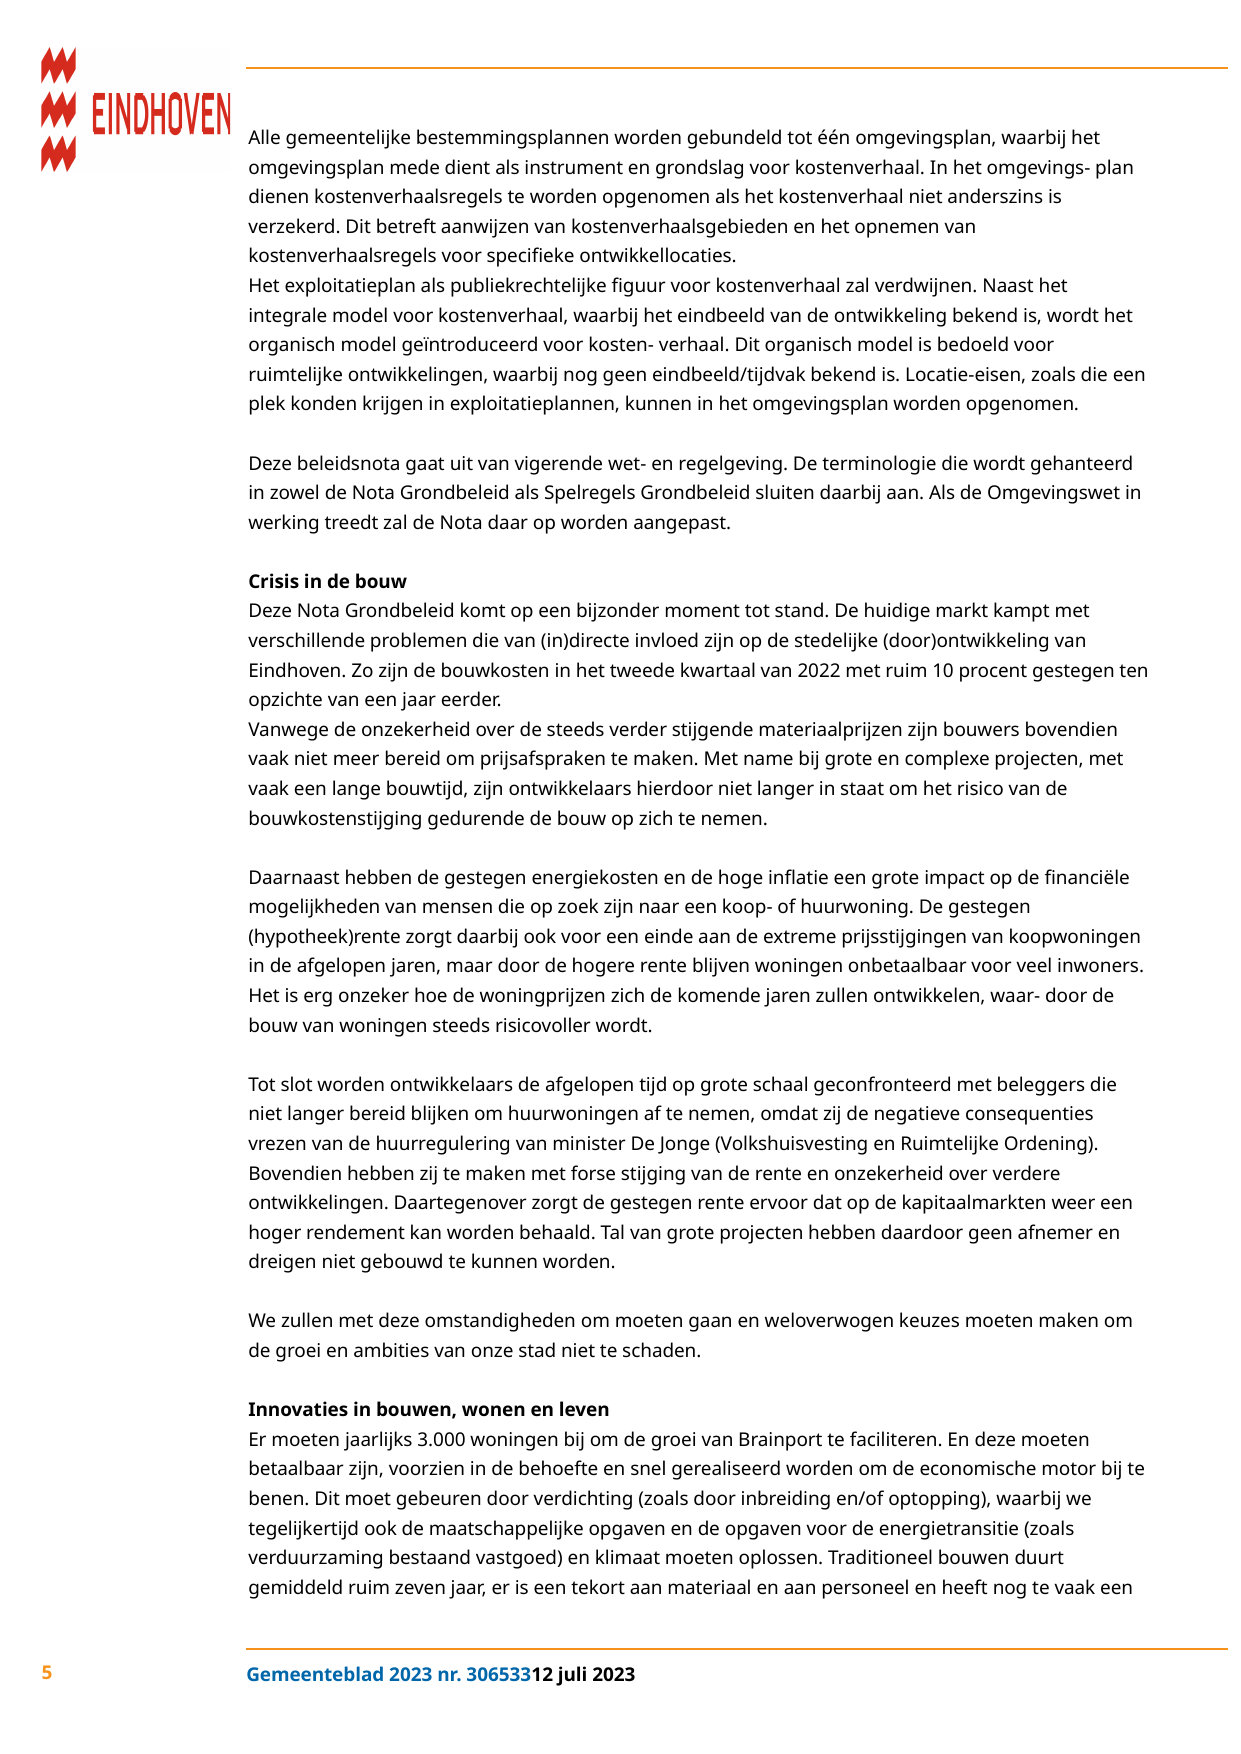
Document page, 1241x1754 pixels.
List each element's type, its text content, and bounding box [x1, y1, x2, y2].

text We zullen met deze omstandigheden om moeten gaan en weloverwogen keuzes moeten maken om de groei en ambities van onze stad niet te schaden. [248, 1308, 1152, 1363]
text Daarnaast hebben de gestegen energiekosten en de hoge inflatie een grote impact op de financiële mogelijkheden van mensen die op zoek zijn naar een koop- of huurwoning. De gestegen (hypotheek)rente zorgt daarbij ook voor een einde aan de extreme prijsstijgingen van koopwoningen in de afgelopen jaren, maar door de hogere rente blijven woningen onbetaalbaar voor veel inwoners. Het is erg onzeker hoe de woningprijzen zich de komende jaren zullen ontwikkelen, waar- door de bouw van woningen steeds risicovoller wordt. [248, 864, 1152, 1038]
text Crisis in de bouw [248, 568, 1152, 594]
text Innovaties in bouwen, wonen en leven [248, 1396, 1152, 1422]
text Vanwege de onzekerheid over de steeds verder stijgende materiaalprijzen zijn bouwers bovendien vaak niet meer bereid om prijsafspraken te maken. Met name bij grote en complexe projecten, met vaak een lange bouwtijd, zijn ontwikkelaars hierdoor niet langer in staat om het risico van de bouwkostenstijging gedurende de bouw op zich te nemen. [248, 716, 1152, 831]
text Deze beleidsnota gaat uit van vigerende wet- en regelgeving. De terminologie die wordt gehanteerd in zowel de Nota Grondbeleid als Spelregels Grondbeleid sluiten daarbij aan. Als de Omgevingswet in werking treedt zal de Nota daar op worden aangepast. [248, 450, 1152, 535]
text Deze Nota Grondbeleid komt op een bijzonder moment tot stand. De huidige markt kampt met verschillende problemen die van (in)directe invloed zijn op de stedelijke (door)ontwikkeling van Eindhoven. Zo zijn de bouwkosten in het tweede kwartaal van 2022 met ruim 10 procent gestegen ten opzichte van een jaar eerder. [248, 598, 1152, 712]
text Alle gemeentelijke bestemmingsplannen worden gebundeld tot één omgevingsplan, waarbij het omgevingsplan mede dient als instrument en grondslag voor kostenverhaal. In het omgevings- plan dienen kostenverhaalsregels te worden opgenomen als het kostenverhaal niet anderszins is verzekerd. Dit betreft aanwijzen van kostenverhaalsgebieden en het opnemen van kostenverhaalsregels voor specifieke ontwikkellocaties. [248, 124, 1152, 268]
text Er moeten jaarlijks 3.000 woningen bij om de groei van Brainport te faciliteren. En deze moeten betaalbaar zijn, voorzien in de behoefte en snel gerealiseerd worden om de economische motor bij te benen. Dit moet gebeuren door verdichting (zoals door inbreiding en/of optopping), waarbij we tegelijkertijd ook de maatschappelijke opgaven en de opgaven voor de energietransitie (zoals verduurzaming bestaand vastgoed) en klimaat moeten oplossen. Traditioneel bouwen duurt gemiddeld ruim zeven jaar, er is een tekort aan materiaal en aan personeel en heeft nog te vaak een [248, 1426, 1152, 1600]
picture [41, 47, 231, 172]
text Het exploitatieplan als publiekrechtelijke figuur voor kostenverhaal zal verdwijnen. Naast het integrale model voor kostenverhaal, waarbij het eindbeeld van de ontwikkeling bekend is, wordt het organisch model geïntroduceerd voor kosten- verhaal. Dit organisch model is bedoeld voor ruimtelijke ontwikkelingen, waarbij nog geen eindbeeld/tijdvak bekend is. Locatie-eisen, zoals die een plek konden krijgen in exploitatieplannen, kunnen in het omgevingsplan worden opgenomen. [248, 272, 1152, 416]
text Tot slot worden ontwikkelaars de afgelopen tijd op grote schaal geconfronteerd met beleggers die niet langer bereid blijken om huurwoningen af te nemen, omdat zij de negatieve consequenties vrezen van de huurregulering van minister De Jonge (Volkshuisvesting en Ruimtelijke Ordening). Bovendien hebben zij te maken met forse stijging van de rente en onzekerheid over verdere ontwikkelingen. Daartegenover zorgt de gestegen rente ervoor dat op de kapitaalmarkten weer een hoger rendement kan worden behaald. Tal van grote projecten hebben daardoor geen afnemer en dreigen niet gebouwd te kunnen worden. [248, 1071, 1152, 1274]
